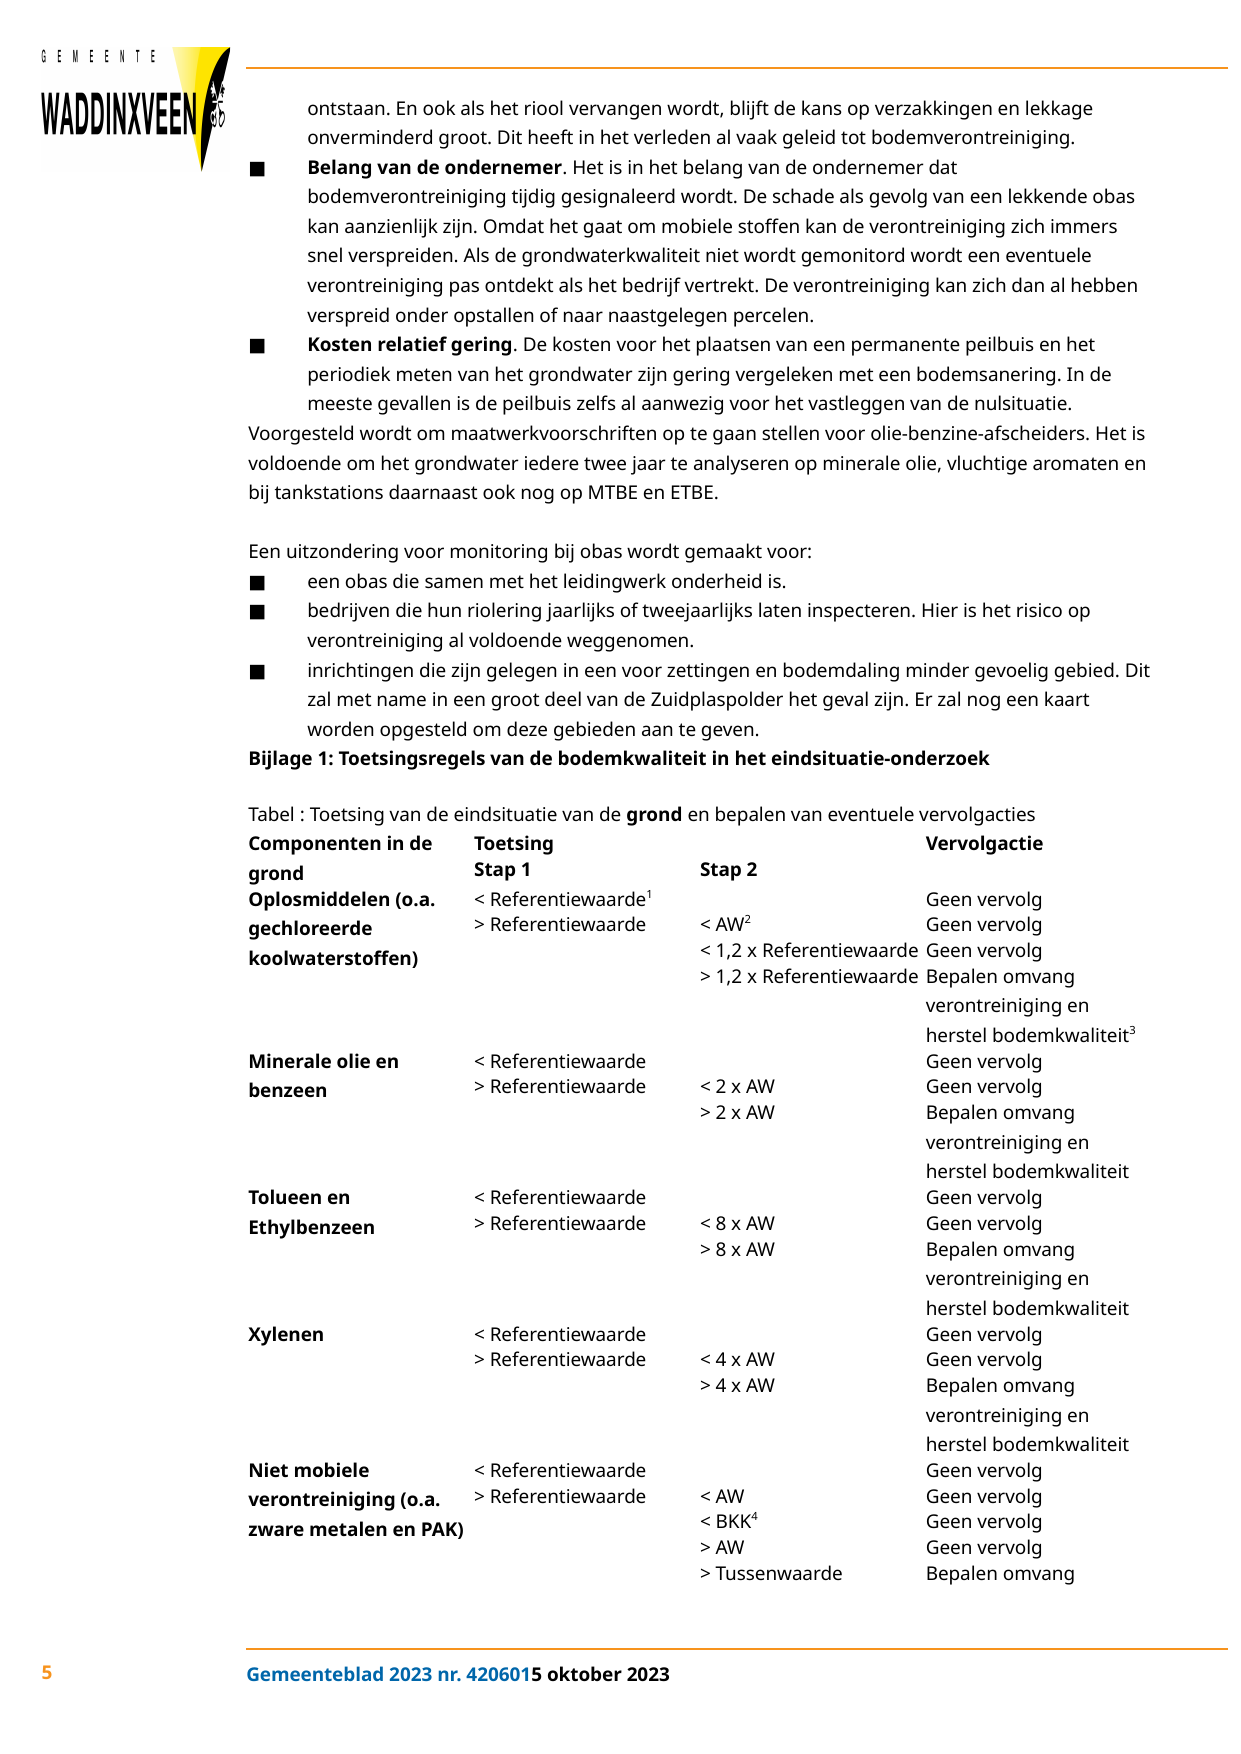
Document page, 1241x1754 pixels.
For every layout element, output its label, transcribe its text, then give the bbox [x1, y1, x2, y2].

table_cell Geen vervolg [926, 1509, 1152, 1534]
table_cell [700, 1184, 926, 1210]
table_cell < Referentiewaarde [474, 1321, 700, 1346]
table_cell Geen vervolg [926, 1534, 1152, 1560]
list ontstaan. En ook als het riool vervangen wordt, blijft de kans op verzakkingen en lekkage onverminderd groot. Dit heeft in het verleden al vaak geleid tot bodemverontreiniging. [248, 95, 1152, 150]
table_cell Oplosmiddelen (o.a. gechloreerde koolwaterstoffen) [248, 886, 474, 1048]
table_cell > Tussenwaarde [700, 1560, 926, 1586]
table_cell < 4 x AW [700, 1346, 926, 1372]
table_header Toetsing [474, 831, 926, 856]
table_cell Geen vervolg [926, 886, 1152, 912]
table_cell > Referentiewaarde [474, 1483, 700, 1586]
text Tabel : Toetsing van de eindsituatie van de grond en bepalen van eventuele vervolgacties [248, 801, 1152, 827]
table_cell Geen vervolg [926, 1321, 1152, 1346]
picture [41, 47, 231, 172]
list bedrijven die hun riolering jaarlijks of tweejaarlijks laten inspecteren. Hier is het risico op verontreiniging al voldoende weggenomen. [248, 598, 1152, 653]
table_cell > Referentiewaarde [474, 1210, 700, 1321]
text Voorgesteld wordt om maatwerkvoorschriften op te gaan stellen voor olie-benzine-afscheiders. Het is voldoende om het grondwater iedere twee jaar te analyseren op minerale olie, vluchtige aromaten en bij tankstations daarnaast ook nog op MTBE en ETBE. [248, 420, 1152, 505]
table_cell Bepalen omvang verontreiniging en herstel bodemkwaliteit3 [926, 963, 1152, 1048]
list inrichtingen die zijn gelegen in een voor zettingen en bodemdaling minder gevoelig gebied. Dit zal met name in een groot deel van de Zuidplaspolder het geval zijn. Er zal nog een kaart worden opgesteld om deze gebieden aan te geven. [248, 657, 1152, 742]
table_cell < AW [700, 1483, 926, 1508]
table_cell Minerale olie en benzeen [248, 1048, 474, 1184]
table_cell Geen vervolg [926, 1074, 1152, 1099]
table_header Componenten in de grond [248, 831, 474, 886]
table_cell > AW [700, 1534, 926, 1560]
list een obas die samen met het leidingwerk onderheid is. [248, 568, 1152, 594]
table_cell < Referentiewaarde1 [474, 886, 700, 912]
table_cell > Referentiewaarde [474, 1074, 700, 1184]
table_cell [700, 1321, 926, 1346]
table_cell < 1,2 x Referentiewaarde [700, 938, 926, 963]
table_cell [700, 886, 926, 912]
table_cell Niet mobiele verontreiniging (o.a. zware metalen en PAK) [248, 1457, 474, 1586]
table_cell < 2 x AW [700, 1074, 926, 1099]
table_cell Stap 1 [474, 856, 700, 886]
table_cell < AW2 [700, 912, 926, 937]
text Een uitzondering voor monitoring bij obas wordt gemaakt voor: [248, 538, 1152, 564]
table_cell Geen vervolg [926, 1346, 1152, 1372]
table_cell Geen vervolg [926, 912, 1152, 937]
table_cell > Referentiewaarde [474, 1346, 700, 1457]
table_cell Bepalen omvang [926, 1560, 1152, 1586]
table_cell Geen vervolg [926, 1457, 1152, 1483]
table_cell < Referentiewaarde [474, 1457, 700, 1483]
table_cell Geen vervolg [926, 938, 1152, 963]
table_cell > 1,2 x Referentiewaarde [700, 963, 926, 1048]
table_cell Stap 2 [700, 856, 926, 886]
table_cell Bepalen omvang verontreiniging en herstel bodemkwaliteit [926, 1372, 1152, 1457]
list Kosten relatief gering. De kosten voor het plaatsen van een permanente peilbuis en het periodiek meten van het grondwater zijn gering vergeleken met een bodemsanering. In de meeste gevallen is de peilbuis zelfs al aanwezig voor het vastleggen van de nulsituatie. [248, 331, 1152, 416]
table_cell Geen vervolg [926, 1048, 1152, 1074]
table_cell < BKK4 [700, 1509, 926, 1534]
table_cell Geen vervolg [926, 1184, 1152, 1210]
table_cell Bepalen omvang verontreiniging en herstel bodemkwaliteit [926, 1100, 1152, 1184]
table_cell Geen vervolg [926, 1483, 1152, 1508]
table_cell < Referentiewaarde [474, 1048, 700, 1074]
table_cell > 2 x AW [700, 1100, 926, 1184]
table_cell Xylenen [248, 1321, 474, 1457]
table_cell < Referentiewaarde [474, 1184, 700, 1210]
table_cell Geen vervolg [926, 1210, 1152, 1236]
table_cell > 8 x AW [700, 1236, 926, 1321]
table_cell Tolueen en Ethylbenzeen [248, 1184, 474, 1321]
table_cell > Referentiewaarde [474, 912, 700, 1048]
table_cell [700, 1048, 926, 1074]
list Belang van de ondernemer. Het is in het belang van de ondernemer dat bodemverontreiniging tijdig gesignaleerd wordt. De schade als gevolg van een lekkende obas kan aanzienlijk zijn. Omdat het gaat om mobiele stoffen kan de verontreiniging zich immers snel verspreiden. Als de grondwaterkwaliteit niet wordt gemonitord wordt een eventuele verontreiniging pas ontdekt als het bedrijf vertrekt. De verontreiniging kan zich dan al hebben verspreid onder opstallen of naar naastgelegen percelen. [248, 154, 1152, 328]
table_cell > 4 x AW [700, 1372, 926, 1457]
table_cell < 8 x AW [700, 1210, 926, 1236]
table_header Vervolgactie [926, 831, 1152, 886]
table_cell Bepalen omvang verontreiniging en herstel bodemkwaliteit [926, 1236, 1152, 1321]
text Bijlage 1: Toetsingsregels van de bodemkwaliteit in het eindsituatie-onderzoek [248, 746, 1152, 771]
table_cell [700, 1457, 926, 1483]
